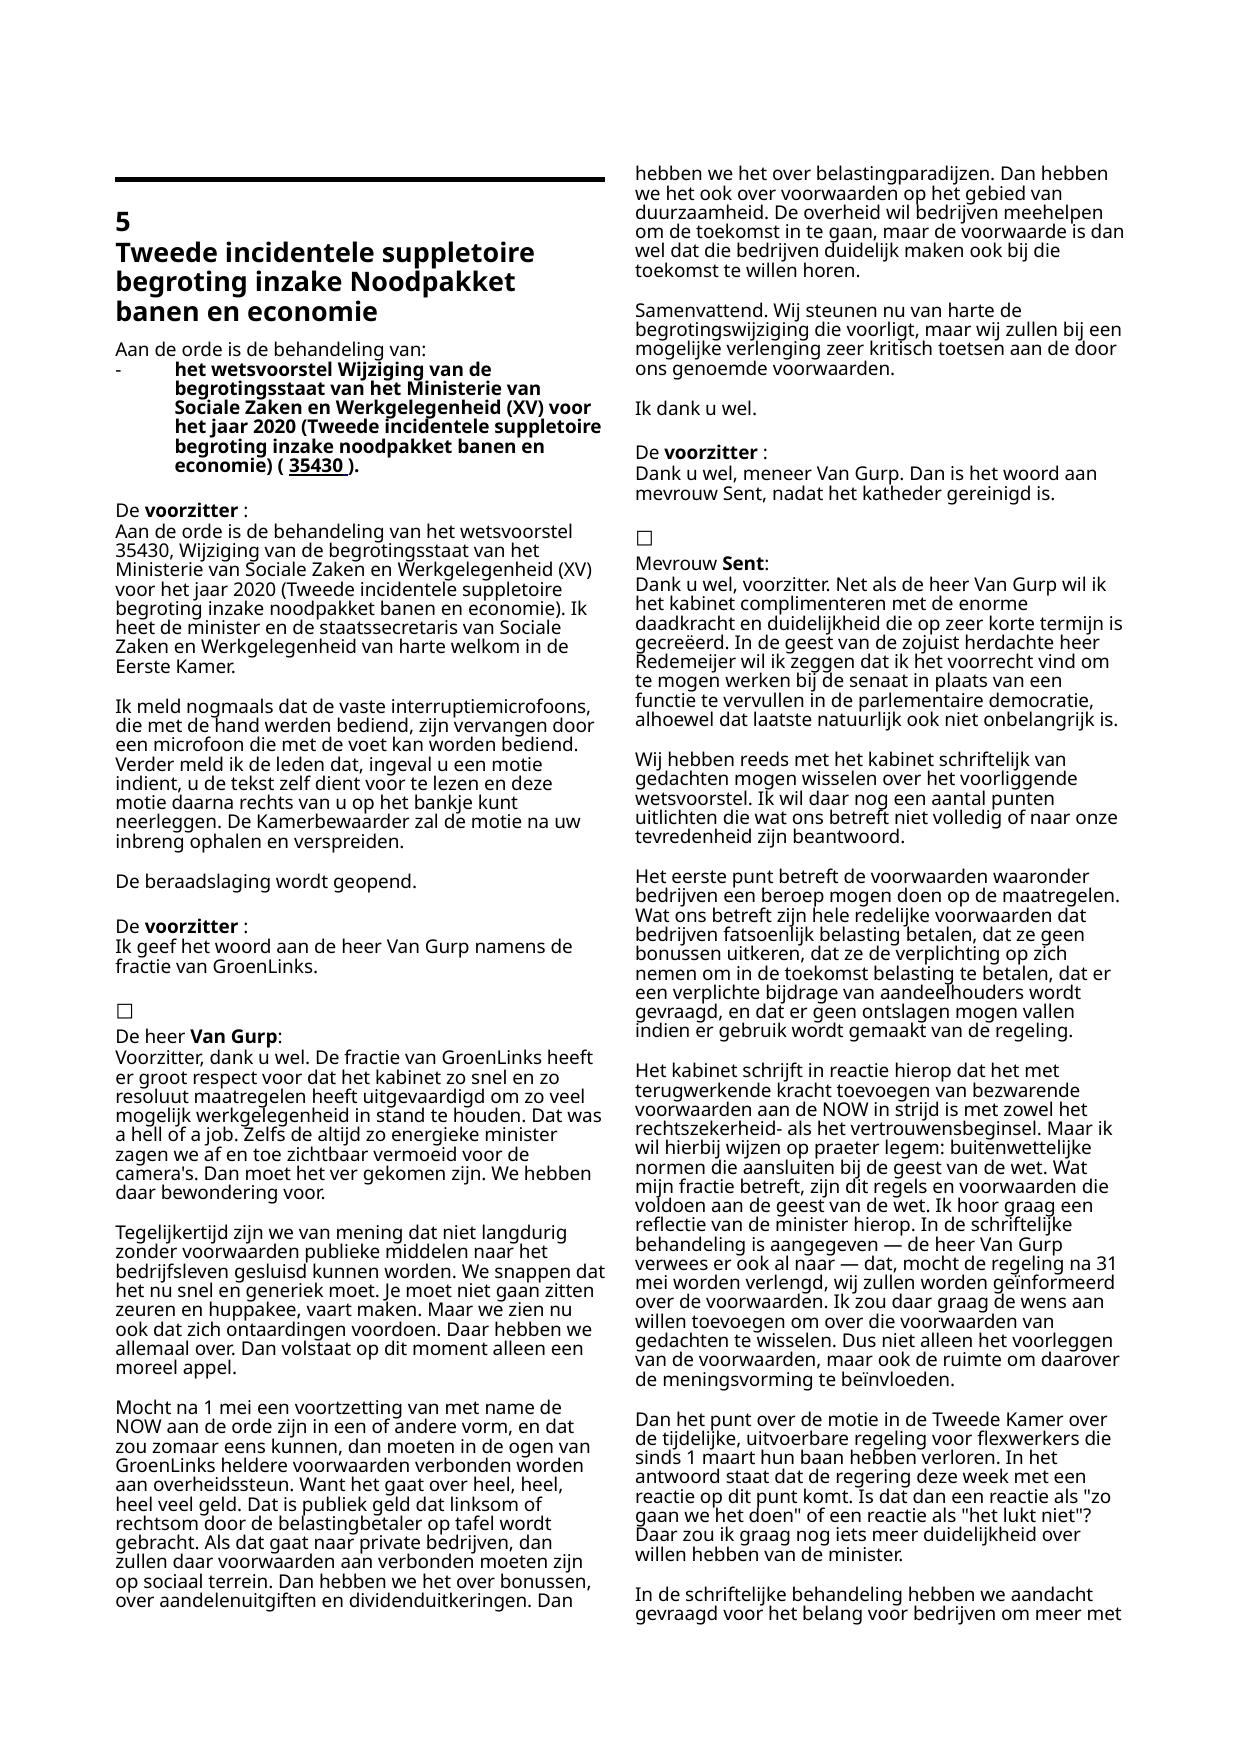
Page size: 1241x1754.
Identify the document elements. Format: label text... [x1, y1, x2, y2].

text Mevrouw Sent: [635, 550, 1125, 576]
text ⬜ [635, 525, 1125, 550]
text Ik dank u wel. [635, 399, 1125, 419]
text Samenvattend. Wij steunen nu van harte de begrotingswijziging die voorligt, maar wij zullen bij een mogelijke verlenging zeer kritisch toetsen aan de door ons genoemde voorwaarden. [635, 302, 1125, 379]
text ⬜ [115, 998, 605, 1024]
text hebben we het over belastingparadijzen. Dan hebben we het ook over voorwaarden op het gebied van duurzaamheid. De overheid wil bedrijven meehelpen om de toekomst in te gaan, maar de voorwaarde is dan wel dat die bedrijven duidelijk maken ook bij die toekomst te willen horen. [635, 165, 1125, 281]
text Voorzitter, dank u wel. De fractie van GroenLinks heeft er groot respect voor dat het kabinet zo snel en zo resoluut maatregelen heeft uitgevaardigd om zo veel mogelijk werkgelegenheid in stand te houden. Dat was a hell of a job. Zelfs de altijd zo energieke minister zagen we af en toe zichtbaar vermoeid voor de camera's. Dan moet het ver gekomen zijn. We hebben daar bewondering voor. [115, 1049, 605, 1203]
text Aan de orde is de behandeling van: [115, 341, 605, 361]
text Dan het punt over de motie in de Tweede Kamer over de tijdelijke, uitvoerbare regeling voor flexwerkers die sinds 1 maart hun baan hebben verloren. In het antwoord staat dat de regering deze week met een reactie op dit punt komt. Is dat dan een reactie als "zo gaan we het doen" of een reactie als "het lukt niet"? Daar zou ik graag nog iets meer duidelijkheid over willen hebben van de minister. [635, 1411, 1125, 1565]
text 5 [115, 203, 605, 239]
text Tegelijkertijd zijn we van mening dat niet langdurig zonder voorwaarden publieke middelen naar het bedrijfsleven gesluisd kunnen worden. We snappen dat het nu snel en generiek moet. Je moet niet gaan zitten zeuren en huppakee, vaart maken. Maar we zien nu ook dat zich ontaardingen voordoen. Daar hebben we allemaal over. Dan volstaat op dit moment alleen een moreel appel. [115, 1224, 605, 1378]
text In de schriftelijke behandeling hebben we aandacht gevraagd voor het belang voor bedrijven om meer met [635, 1586, 1125, 1624]
text Ik meld nogmaals dat de vaste interruptiemicrofoons, die met de hand werden bediend, zijn vervangen door een microfoon die met de voet kan worden bediend. Verder meld ik de leden dat, ingeval u een motie indient, u de tekst zelf dient voor te lezen en deze motie daarna rechts van u op het bankje kunt neerleggen. De Kamerbewaarder zal de motie na uw inbreng ophalen en verspreiden. [115, 698, 605, 852]
text Het kabinet schrijft in reactie hierop dat het met terugwerkende kracht toevoegen van bezwarende voorwaarden aan de NOW in strijd is met zowel het rechtszekerheid- als het vertrouwensbeginsel. Maar ik wil hierbij wijzen op praeter legem: buitenwettelijke normen die aansluiten bij de geest van de wet. Wat mijn fractie betreft, zijn dit regels en voorwaarden die voldoen aan de geest van de wet. Ik hoor graag een reflectie van de minister hierop. In de schriftelijke behandeling is aangegeven — de heer Van Gurp verwees er ook al naar — dat, mocht de regeling na 31 mei worden verlengd, wij zullen worden geïnformeerd over de voorwaarden. Ik zou daar graag de wens aan willen toevoegen om over die voorwaarden van gedachten te wisselen. Dus niet alleen het voorleggen van de voorwaarden, maar ook de ruimte om daarover de meningsvorming te beïnvloeden. [635, 1062, 1125, 1390]
list het wetsvoorstel Wijziging van de begrotingsstaat van het Ministerie van Sociale Zaken en Werkgelegenheid (XV) voor het jaar 2020 (Tweede incidentele suppletoire begroting inzake noodpakket banen en economie) ( 35430 ). [115, 361, 605, 476]
text De voorzitter : [635, 439, 1125, 465]
text Mocht na 1 mei een voortzetting van met name de NOW aan de orde zijn in een of andere vorm, en dat zou zomaar eens kunnen, dan moeten in de ogen van GroenLinks heldere voorwaarden verbonden worden aan overheidssteun. Want het gaat over heel, heel, heel veel geld. Dat is publiek geld dat linksom of rechtsom door de belastingbetaler op tafel wordt gebracht. Als dat gaat naar private bedrijven, dan zullen daar voorwaarden aan verbonden moeten zijn op sociaal terrein. Dan hebben we het over bonussen, over aandelenuitgiften en dividenduitkeringen. Dan [115, 1399, 605, 1611]
text De voorzitter : [115, 497, 605, 523]
text Wij hebben reeds met het kabinet schriftelijk van gedachten mogen wisselen over het voorliggende wetsvoorstel. Ik wil daar nog een aantal punten uitlichten die wat ons betreft niet volledig of naar onze tevredenheid zijn beantwoord. [635, 751, 1125, 847]
text Ik geef het woord aan de heer Van Gurp namens de fractie van GroenLinks. [115, 938, 605, 977]
text Aan de orde is de behandeling van het wetsvoorstel 35430, Wijziging van de begrotingsstaat van het Ministerie van Sociale Zaken en Werkgelegenheid (XV) voor het jaar 2020 (Tweede incidentele suppletoire begroting inzake noodpakket banen en economie). Ik heet de minister en de staatssecretaris van Sociale Zaken en Werkgelegenheid van harte welkom in de Eerste Kamer. [115, 523, 605, 677]
text Het eerste punt betreft de voorwaarden waaronder bedrijven een beroep mogen doen op de maatregelen. Wat ons betreft zijn hele redelijke voorwaarden dat bedrijven fatsoenlijk belasting betalen, dat ze geen bonussen uitkeren, dat ze de verplichting op zich nemen om in de toekomst belasting te betalen, dat er een verplichte bijdrage van aandeelhouders wordt gevraagd, en dat er geen ontslagen mogen vallen indien er gebruik wordt gemaakt van de regeling. [635, 868, 1125, 1042]
text De voorzitter : [115, 913, 605, 938]
text De heer Van Gurp: [115, 1024, 605, 1049]
text Dank u wel, voorzitter. Net als de heer Van Gurp wil ik het kabinet complimenteren met de enorme daadkracht en duidelijkheid die op zeer korte termijn is gecreëerd. In de geest van de zojuist herdachte heer Redemeijer wil ik zeggen dat ik het voorrecht vind om te mogen werken bij de senaat in plaats van een functie te vervullen in de parlementaire democratie, alhoewel dat laatste natuurlijk ook niet onbelangrijk is. [635, 576, 1125, 730]
text De beraadslaging wordt geopend. [115, 873, 605, 892]
text Tweede incidentele suppletoire begroting inzake Noodpakket banen en economie [115, 239, 605, 341]
text Dank u wel, meneer Van Gurp. Dan is het woord aan mevrouw Sent, nadat het katheder gereinigd is. [635, 465, 1125, 504]
